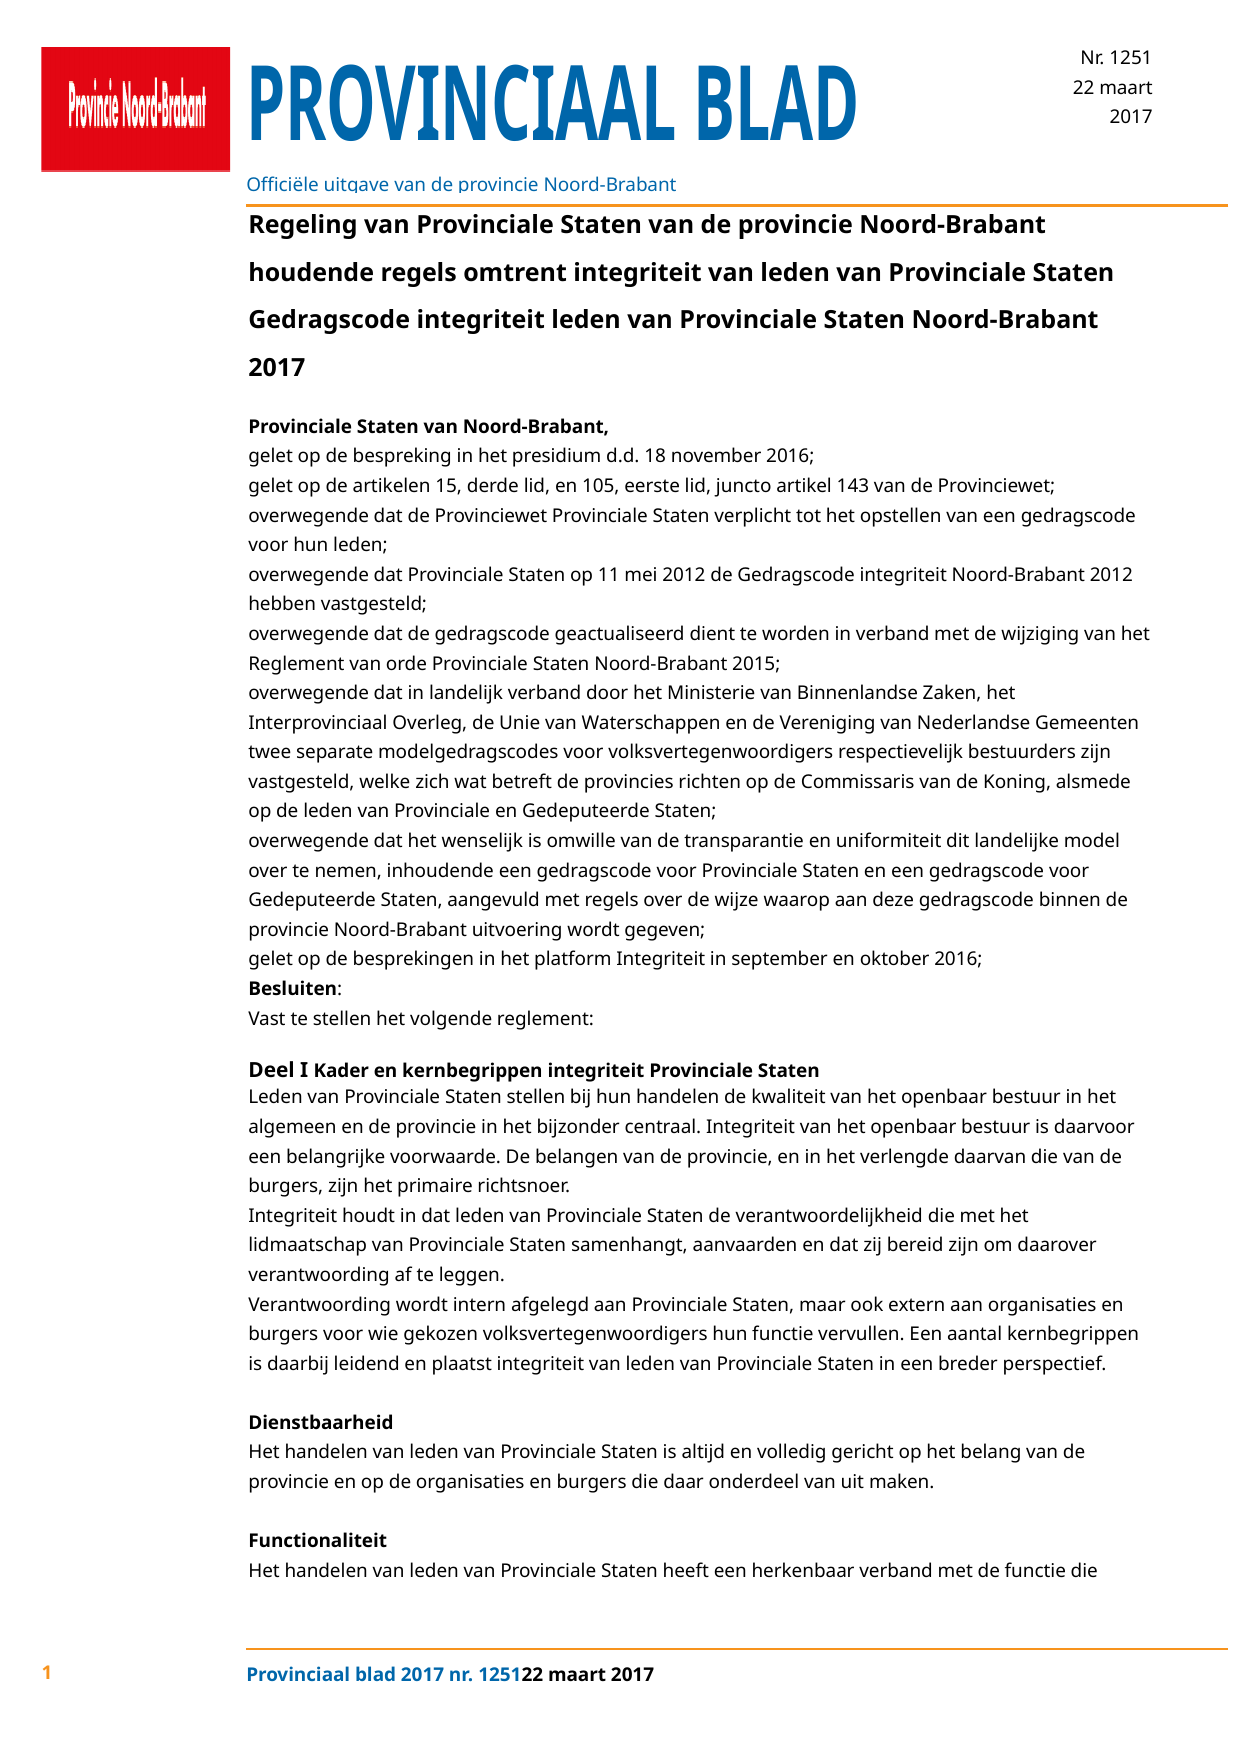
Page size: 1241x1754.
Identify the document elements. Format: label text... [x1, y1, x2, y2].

text overwegende dat het wenselijk is omwille van de transparantie en uniformiteit dit landelijke model over te nemen, inhoudende een gedragscode voor Provinciale Staten en een gedragscode voor Gedeputeerde Staten, aangevuld met regels over de wijze waarop aan deze gedragscode binnen de provincie Noord-Brabant uitvoering wordt gegeven; [248, 827, 1152, 942]
text overwegende dat de Provinciewet Provinciale Staten verplicht tot het opstellen van een gedragscode voor hun leden; [248, 502, 1152, 557]
text Leden van Provinciale Staten stellen bij hun handelen de kwaliteit van het openbaar bestuur in het algemeen en de provincie in het bijzonder centraal. Integriteit van het openbaar bestuur is daarvoor een belangrijke voorwaarde. De belangen van de provincie, en in het verlengde daarvan die van de burgers, zijn het primaire richtsnoer. [248, 1084, 1152, 1198]
text Functionaliteit [248, 1527, 1152, 1553]
text Integriteit houdt in dat leden van Provinciale Staten de verantwoordelijkheid die met het lidmaatschap van Provinciale Staten samenhangt, aanvaarden en dat zij bereid zijn om daarover verantwoording af te leggen. [248, 1202, 1152, 1287]
text overwegende dat de gedragscode geactualiseerd dient te worden in verband met de wijziging van het Reglement van orde Provinciale Staten Noord-Brabant 2015; [248, 620, 1152, 676]
text Deel I Kader en kernbegrippen integriteit Provinciale Staten [248, 1055, 1152, 1084]
text Besluiten: [248, 975, 1152, 1001]
text Vast te stellen het volgende reglement: [248, 1005, 1152, 1031]
picture [41, 47, 231, 172]
text overwegende dat in landelijk verband door het Ministerie van Binnenlandse Zaken, het Interprovinciaal Overleg, de Unie van Waterschappen en de Vereniging van Nederlandse Gemeenten twee separate modelgedragscodes voor volksvertegenwoordigers respectievelijk bestuurders zijn vastgesteld, welke zich wat betreft de provincies richten op de Commissaris van de Koning, alsmede op de leden van Provinciale en Gedeputeerde Staten; [248, 679, 1152, 823]
text Verantwoording wordt intern afgelegd aan Provinciale Staten, maar ook extern aan organisaties en burgers voor wie gekozen volksvertegenwoordigers hun functie vervullen. Een aantal kernbegrippen is daarbij leidend en plaatst integriteit van leden van Provinciale Staten in een breder perspectief. [248, 1291, 1152, 1376]
text Het handelen van leden van Provinciale Staten heeft een herkenbaar verband met de functie die [248, 1557, 1152, 1583]
text Regeling van Provinciale Staten van de provincie Noord-Brabant houdende regels omtrent integriteit van leden van Provinciale Staten Gedragscode integriteit leden van Provinciale Staten Noord-Brabant 2017 [248, 207, 1152, 384]
text gelet op de bespreking in het presidium d.d. 18 november 2016; [248, 443, 1152, 468]
text Het handelen van leden van Provinciale Staten is altijd en volledig gericht op het belang van de provincie en op de organisaties en burgers die daar onderdeel van uit maken. [248, 1439, 1152, 1494]
text overwegende dat Provinciale Staten op 11 mei 2012 de Gedragscode integriteit Noord-Brabant 2012 hebben vastgesteld; [248, 561, 1152, 616]
text gelet op de artikelen 15, derde lid, en 105, eerste lid, juncto artikel 143 van de Provinciewet; [248, 472, 1152, 498]
text Provinciale Staten van Noord-Brabant, [248, 413, 1152, 439]
text Dienstbaarheid [248, 1409, 1152, 1435]
text gelet op de besprekingen in het platform Integriteit in september en oktober 2016; [248, 946, 1152, 971]
